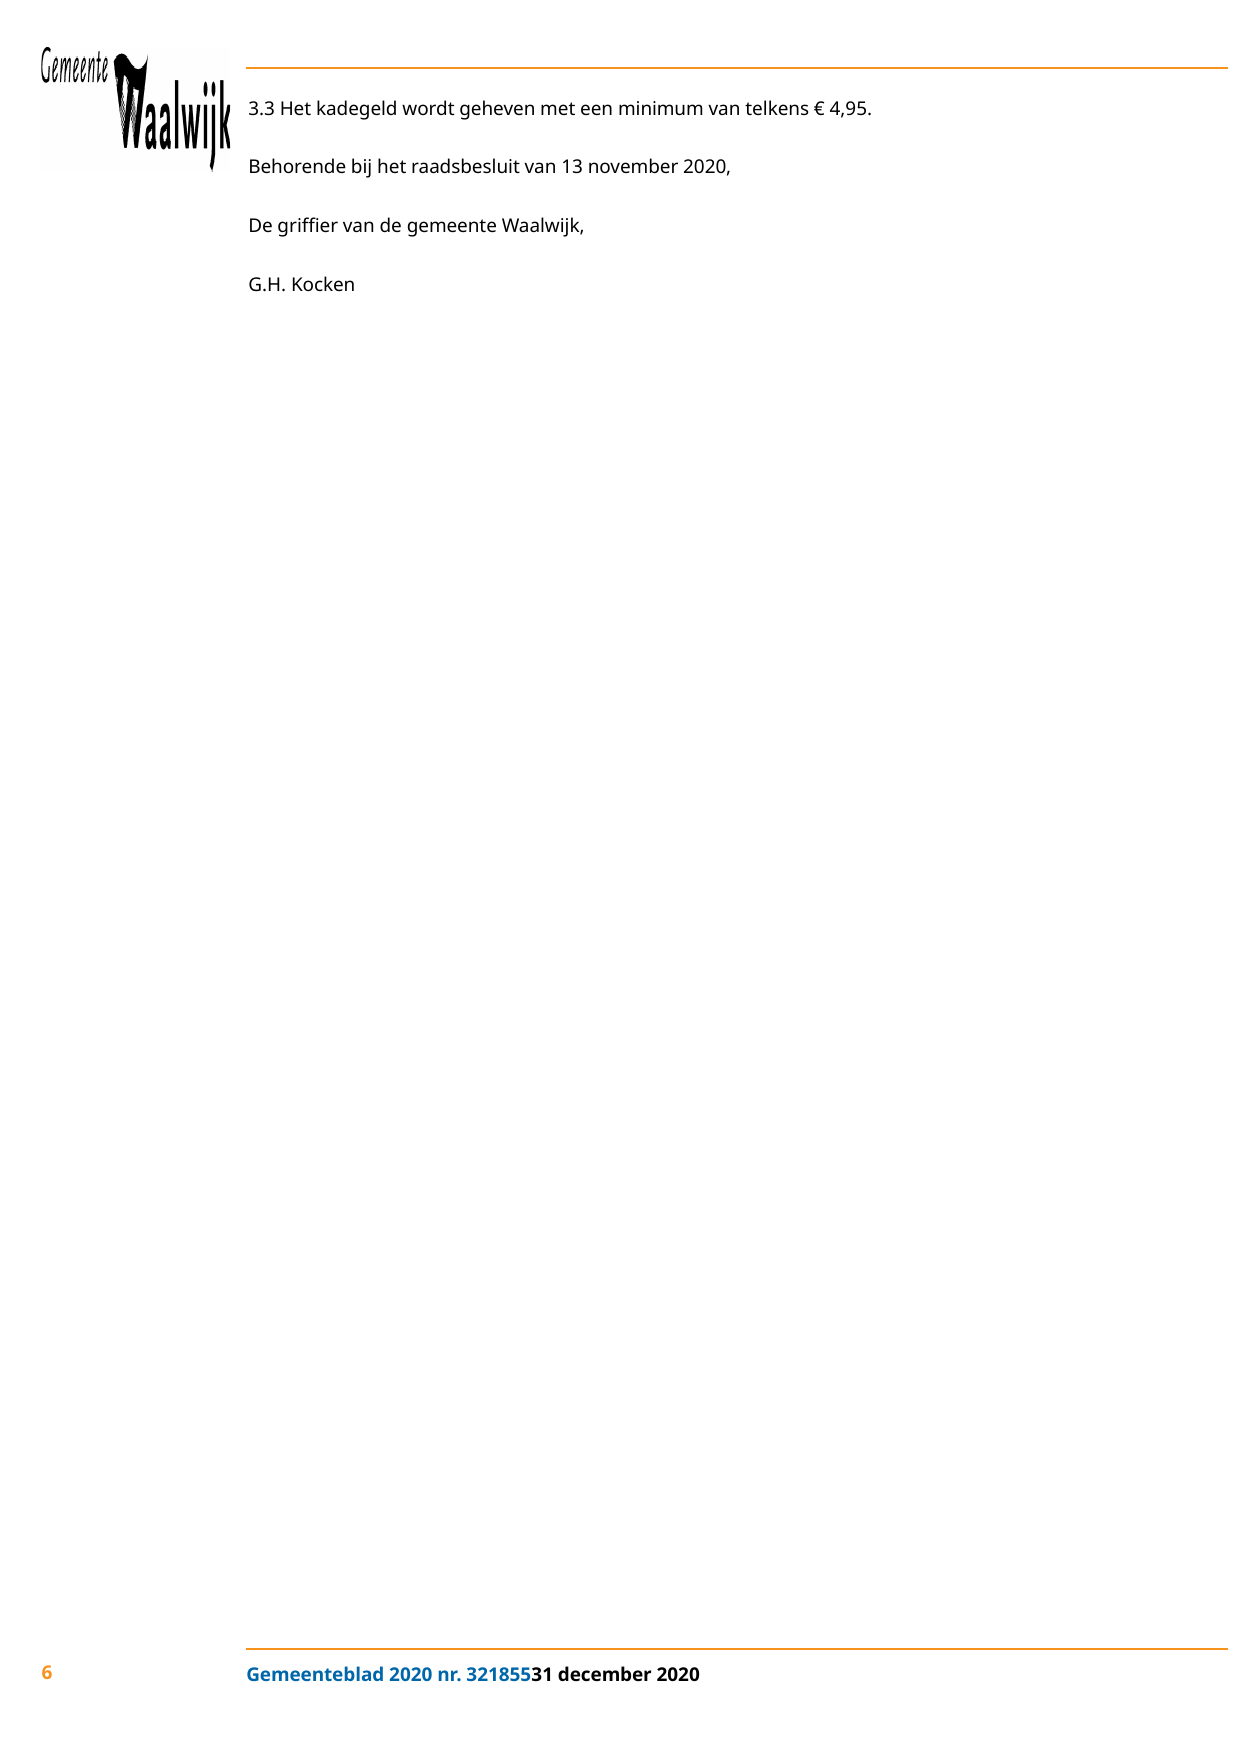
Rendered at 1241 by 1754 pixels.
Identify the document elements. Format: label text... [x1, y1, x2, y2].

table_cell 3.3 Het kadegeld wordt geheven met een minimum van telkens € 4,95. [248, 95, 946, 121]
text De griffier van de gemeente Waalwijk, [248, 212, 1152, 238]
picture [41, 47, 231, 172]
text Behorende bij het raadsbesluit van 13 november 2020, [248, 153, 1152, 179]
text G.H. Kocken [248, 272, 1152, 297]
